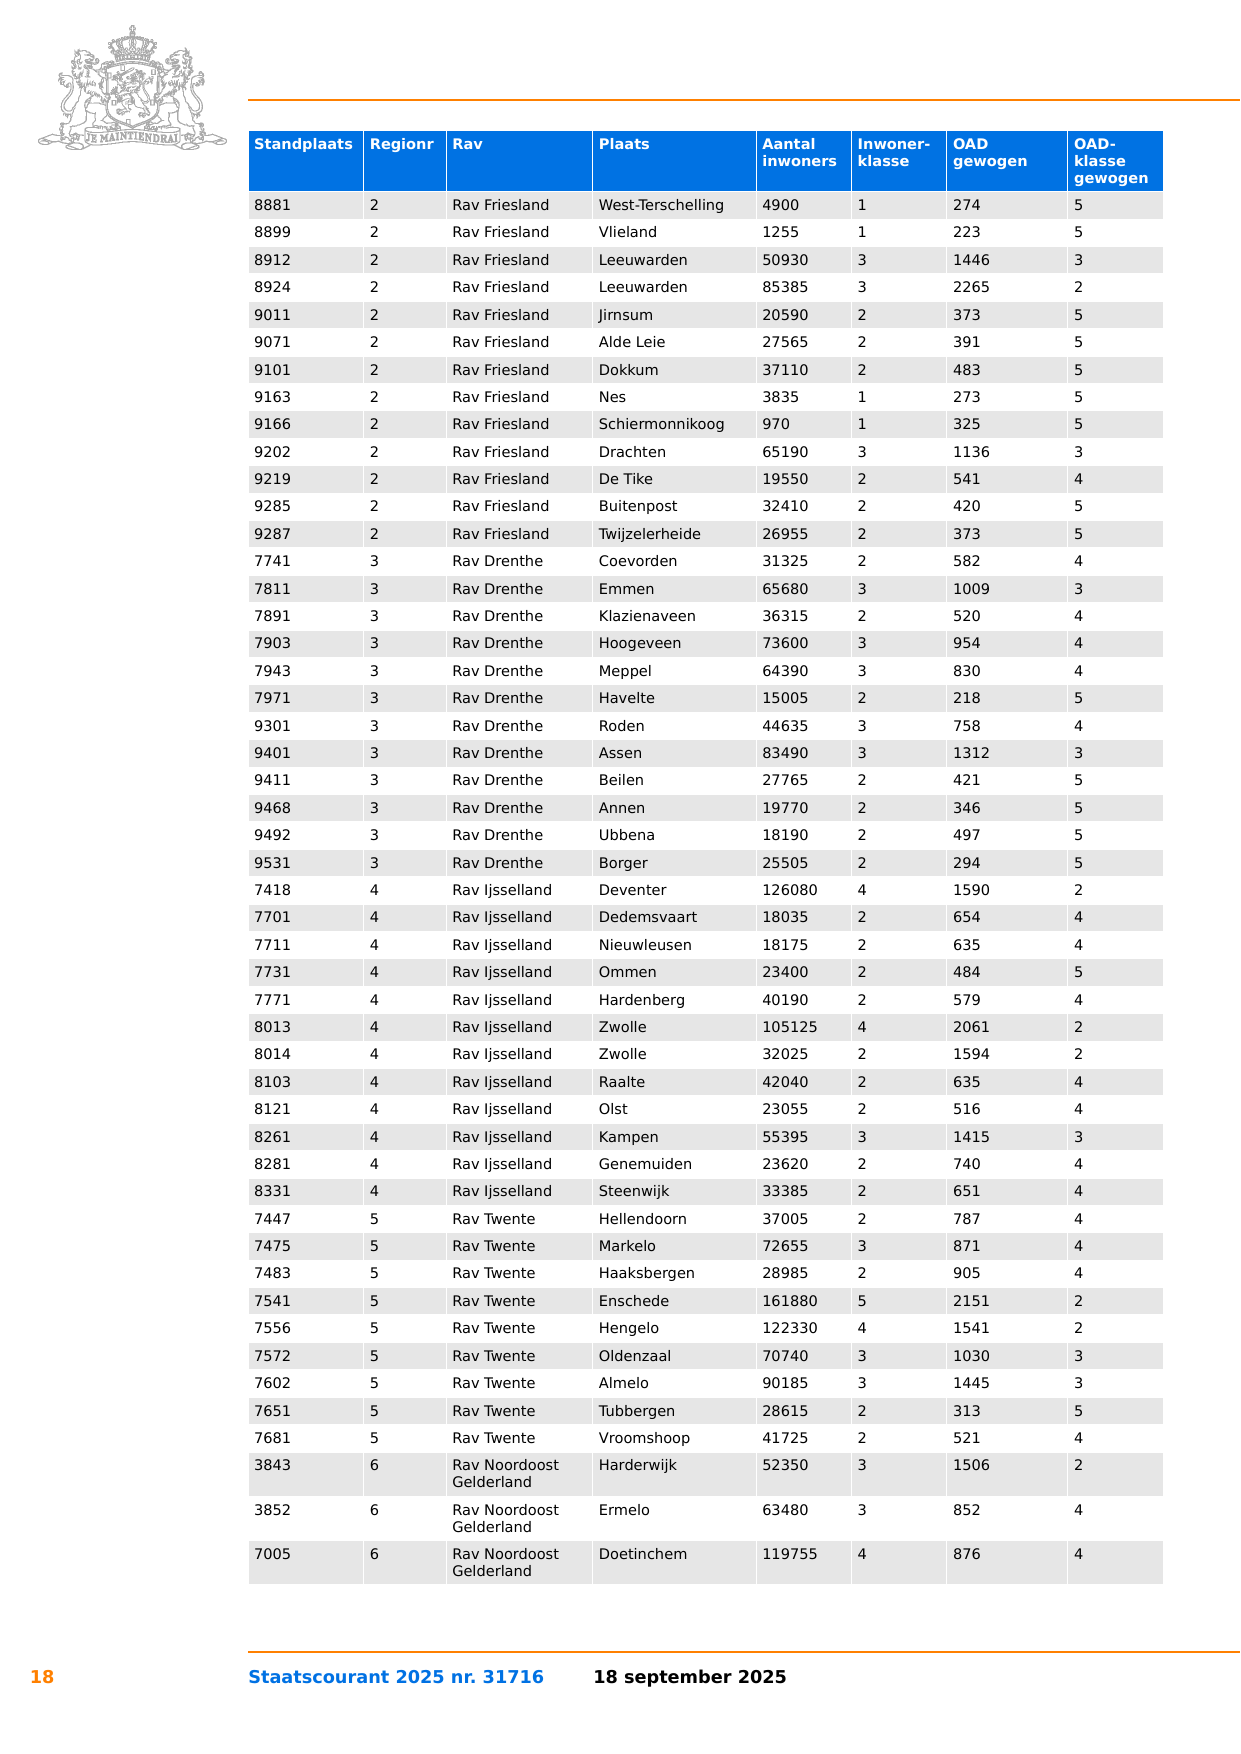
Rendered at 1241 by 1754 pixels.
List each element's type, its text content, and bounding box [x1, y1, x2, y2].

table_cell 4 [1068, 603, 1163, 629]
table_cell Rav Drenthe [447, 685, 592, 712]
table_header OAD-klasse gewogen [1068, 131, 1163, 191]
table_cell 64390 [757, 658, 851, 684]
table_cell 5 [364, 1233, 446, 1260]
table_cell 7943 [249, 658, 363, 684]
table_cell Rav Noordoost Gelderland [447, 1541, 592, 1584]
table_cell 7483 [249, 1261, 363, 1287]
table_cell 27565 [757, 329, 851, 356]
table_cell 65680 [757, 576, 851, 602]
table_cell 119755 [757, 1541, 851, 1584]
table_cell 3 [364, 549, 446, 575]
table_cell 5 [1068, 329, 1163, 356]
table_cell 31325 [757, 549, 851, 575]
table_cell 8261 [249, 1124, 363, 1150]
table_cell 520 [947, 603, 1067, 629]
table_cell 4 [364, 905, 446, 931]
table_cell Rav Twente [447, 1370, 592, 1397]
table_cell Assen [593, 740, 756, 767]
table_cell 4 [364, 1179, 446, 1205]
table_cell Rav Ijsselland [447, 987, 592, 1013]
table_cell Drachten [593, 439, 756, 465]
table_cell 3 [852, 275, 946, 301]
table_cell 1594 [947, 1042, 1067, 1068]
table_cell Rav Drenthe [447, 795, 592, 821]
table_cell 4 [1068, 905, 1163, 931]
table_cell 2 [1068, 1288, 1163, 1314]
table_cell 2 [852, 1179, 946, 1205]
table_cell 1506 [947, 1453, 1067, 1496]
table_cell 5 [1068, 411, 1163, 438]
table_cell Zwolle [593, 1042, 756, 1068]
table_cell Rav Twente [447, 1425, 592, 1451]
table_cell 4 [1068, 932, 1163, 958]
table_cell 4 [1068, 1497, 1163, 1540]
table_cell 28615 [757, 1398, 851, 1424]
table_cell Roden [593, 713, 756, 739]
table_cell 541 [947, 466, 1067, 493]
table_cell 4 [364, 932, 446, 958]
table_cell 4 [1068, 1425, 1163, 1451]
table_cell Rav Ijsselland [447, 877, 592, 903]
table_cell Emmen [593, 576, 756, 602]
table_cell 274 [947, 192, 1067, 219]
table_cell Ubbena [593, 823, 756, 849]
table_cell Hoogeveen [593, 631, 756, 657]
table_cell 3 [852, 713, 946, 739]
table_cell 420 [947, 494, 1067, 520]
table_cell 852 [947, 1497, 1067, 1540]
table_cell Rav Friesland [447, 220, 592, 246]
table_cell 2 [364, 329, 446, 356]
table_cell 4 [364, 1042, 446, 1068]
table_cell Rav Ijsselland [447, 1124, 592, 1150]
table_cell 5 [1068, 959, 1163, 986]
table_cell 28985 [757, 1261, 851, 1287]
table_cell 7005 [249, 1541, 363, 1584]
table_cell Rav Friesland [447, 439, 592, 465]
table_cell 5 [1068, 357, 1163, 383]
table_cell 4 [1068, 549, 1163, 575]
table_cell 313 [947, 1398, 1067, 1424]
table_cell 7811 [249, 576, 363, 602]
table_cell Olst [593, 1096, 756, 1123]
table_cell Rav Drenthe [447, 603, 592, 629]
table_cell 2 [852, 1151, 946, 1177]
table_cell 2 [852, 1425, 946, 1451]
table_cell 3 [852, 631, 946, 657]
table_cell 2 [852, 1096, 946, 1123]
table_cell Annen [593, 795, 756, 821]
table_cell 73600 [757, 631, 851, 657]
table_cell 42040 [757, 1069, 851, 1095]
table_cell Rav Twente [447, 1343, 592, 1369]
table_cell Rav Drenthe [447, 576, 592, 602]
table_cell 1136 [947, 439, 1067, 465]
table_cell 8331 [249, 1179, 363, 1205]
table_cell 4 [364, 1151, 446, 1177]
table_cell 2 [852, 685, 946, 712]
table_cell Rav Drenthe [447, 549, 592, 575]
table_cell Deventer [593, 877, 756, 903]
table_cell Rav Drenthe [447, 823, 592, 849]
table_cell 37110 [757, 357, 851, 383]
table_cell 5 [1068, 795, 1163, 821]
table_cell 651 [947, 1179, 1067, 1205]
table_cell 391 [947, 329, 1067, 356]
table_header Plaats [593, 131, 756, 191]
table_cell 3 [364, 603, 446, 629]
table_cell 4 [1068, 1206, 1163, 1232]
table_cell 3 [364, 685, 446, 712]
table_cell 7681 [249, 1425, 363, 1451]
table_cell Oldenzaal [593, 1343, 756, 1369]
table_cell 5 [1068, 521, 1163, 547]
table_cell 9285 [249, 494, 363, 520]
table_cell 1 [852, 192, 946, 219]
table_cell 18035 [757, 905, 851, 931]
table_cell 4 [364, 959, 446, 986]
table_cell Rav Twente [447, 1206, 592, 1232]
table_cell 2 [852, 466, 946, 493]
table_cell Rav Ijsselland [447, 1069, 592, 1095]
table_cell 4 [1068, 1069, 1163, 1095]
table_cell 7701 [249, 905, 363, 931]
table_header Regionr [364, 131, 446, 191]
table_cell 2 [1068, 1316, 1163, 1342]
table_cell 8103 [249, 1069, 363, 1095]
table_cell Jirnsum [593, 302, 756, 328]
table_cell 9492 [249, 823, 363, 849]
table_cell 4 [852, 877, 946, 903]
table_cell 122330 [757, 1316, 851, 1342]
table_cell Rav Ijsselland [447, 1042, 592, 1068]
table_cell 4 [1068, 713, 1163, 739]
table_cell Hengelo [593, 1316, 756, 1342]
table_cell 8121 [249, 1096, 363, 1123]
table_cell 72655 [757, 1233, 851, 1260]
table_cell Rav Ijsselland [447, 932, 592, 958]
table_cell 3 [364, 823, 446, 849]
table_cell Rav Friesland [447, 247, 592, 273]
table_cell 6 [364, 1453, 446, 1496]
table_cell 2 [852, 603, 946, 629]
table_cell Rav Ijsselland [447, 1151, 592, 1177]
table_cell 3 [852, 576, 946, 602]
table_cell 9163 [249, 384, 363, 410]
table_cell 3 [852, 439, 946, 465]
table_cell Nieuwleusen [593, 932, 756, 958]
table_cell 5 [1068, 1398, 1163, 1424]
table_cell 9166 [249, 411, 363, 438]
table_cell 105125 [757, 1014, 851, 1041]
table_cell 2 [1068, 275, 1163, 301]
table_cell Vroomshoop [593, 1425, 756, 1451]
table_cell Nes [593, 384, 756, 410]
table_cell Rav Ijsselland [447, 1096, 592, 1123]
table_cell 5 [364, 1316, 446, 1342]
table_cell Tubbergen [593, 1398, 756, 1424]
table_cell 161880 [757, 1288, 851, 1314]
table_cell 7741 [249, 549, 363, 575]
table_cell 1541 [947, 1316, 1067, 1342]
table_cell 5 [1068, 302, 1163, 328]
table_cell 421 [947, 768, 1067, 794]
table_cell 5 [1068, 768, 1163, 794]
table_cell 23055 [757, 1096, 851, 1123]
table_cell Rav Noordoost Gelderland [447, 1497, 592, 1540]
table_cell 9287 [249, 521, 363, 547]
table_cell 2151 [947, 1288, 1067, 1314]
table_cell 2 [364, 494, 446, 520]
table_cell 7971 [249, 685, 363, 712]
table_cell 4 [1068, 987, 1163, 1013]
table_cell 2 [852, 987, 946, 1013]
table_cell 9071 [249, 329, 363, 356]
table_cell 26955 [757, 521, 851, 547]
table_cell 970 [757, 411, 851, 438]
table_header Aantal inwoners [757, 131, 851, 191]
table_cell 5 [364, 1206, 446, 1232]
table_cell 5 [1068, 685, 1163, 712]
table_cell 7447 [249, 1206, 363, 1232]
table_cell Rav Twente [447, 1288, 592, 1314]
table_cell 5 [364, 1425, 446, 1451]
table_cell Coevorden [593, 549, 756, 575]
table_cell 2 [852, 329, 946, 356]
table_cell 3 [1068, 247, 1163, 273]
table_header OAD gewogen [947, 131, 1067, 191]
table_cell Rav Friesland [447, 192, 592, 219]
table_cell 635 [947, 932, 1067, 958]
table_cell Klazienaveen [593, 603, 756, 629]
table_cell Rav Friesland [447, 494, 592, 520]
table_cell Haaksbergen [593, 1261, 756, 1287]
table_cell 126080 [757, 877, 851, 903]
table_cell 37005 [757, 1206, 851, 1232]
table_cell 787 [947, 1206, 1067, 1232]
table_cell 9411 [249, 768, 363, 794]
table_cell 36315 [757, 603, 851, 629]
table_cell 3 [852, 1233, 946, 1260]
table_cell 2 [852, 823, 946, 849]
table_cell 2 [1068, 1042, 1163, 1068]
table_cell 758 [947, 713, 1067, 739]
table_cell Enschede [593, 1288, 756, 1314]
table_cell 2 [364, 220, 446, 246]
table_cell 4 [852, 1014, 946, 1041]
table_cell 3 [1068, 439, 1163, 465]
table_cell 3 [1068, 576, 1163, 602]
table_cell 830 [947, 658, 1067, 684]
table_cell Rav Ijsselland [447, 1179, 592, 1205]
table_cell 9011 [249, 302, 363, 328]
table_cell 52350 [757, 1453, 851, 1496]
table_cell 2 [364, 357, 446, 383]
table_cell 90185 [757, 1370, 851, 1397]
table_cell Vlieland [593, 220, 756, 246]
table_cell Borger [593, 850, 756, 876]
table_cell 6 [364, 1497, 446, 1540]
table_cell 4 [1068, 466, 1163, 493]
table_cell 5 [1068, 494, 1163, 520]
table_cell 5 [364, 1398, 446, 1424]
table_cell 2 [852, 768, 946, 794]
table_cell Rav Friesland [447, 329, 592, 356]
table_cell Kampen [593, 1124, 756, 1150]
table_cell 3 [852, 740, 946, 767]
table_cell 4 [852, 1316, 946, 1342]
table_cell 4 [1068, 1151, 1163, 1177]
table_cell 4 [1068, 1179, 1163, 1205]
table_cell Rav Twente [447, 1398, 592, 1424]
table_cell 7771 [249, 987, 363, 1013]
table_header Inwoner-klasse [852, 131, 946, 191]
table_cell 635 [947, 1069, 1067, 1095]
table_cell Rav Friesland [447, 275, 592, 301]
table_cell Steenwijk [593, 1179, 756, 1205]
table_cell 2 [852, 494, 946, 520]
table_cell 9202 [249, 439, 363, 465]
table_cell 32025 [757, 1042, 851, 1068]
table_cell 7541 [249, 1288, 363, 1314]
table_cell 7891 [249, 603, 363, 629]
table_cell Rav Drenthe [447, 768, 592, 794]
table_cell 9219 [249, 466, 363, 493]
table_cell 85385 [757, 275, 851, 301]
table_cell 55395 [757, 1124, 851, 1150]
table_cell 3 [852, 1453, 946, 1496]
table_cell 19770 [757, 795, 851, 821]
table_cell 23400 [757, 959, 851, 986]
table_cell 4 [364, 1124, 446, 1150]
table_cell 2 [852, 932, 946, 958]
table_cell 294 [947, 850, 1067, 876]
table_cell 2 [364, 466, 446, 493]
table_cell 4 [364, 987, 446, 1013]
table_cell 3 [364, 576, 446, 602]
table_cell 3843 [249, 1453, 363, 1496]
table_cell 3 [364, 768, 446, 794]
table_cell 579 [947, 987, 1067, 1013]
table_cell 2 [364, 521, 446, 547]
table_cell 40190 [757, 987, 851, 1013]
table_cell Leeuwarden [593, 275, 756, 301]
table_cell 497 [947, 823, 1067, 849]
table_cell 5 [1068, 220, 1163, 246]
table_cell Hardenberg [593, 987, 756, 1013]
table_cell 27765 [757, 768, 851, 794]
table_cell 373 [947, 521, 1067, 547]
table_cell 5 [364, 1261, 446, 1287]
table_cell 70740 [757, 1343, 851, 1369]
table_cell 4 [364, 877, 446, 903]
table_cell 1 [852, 220, 946, 246]
table_cell Rav Friesland [447, 466, 592, 493]
table_cell 41725 [757, 1425, 851, 1451]
table_cell Rav Drenthe [447, 631, 592, 657]
table_cell 2 [852, 1042, 946, 1068]
table_cell 1312 [947, 740, 1067, 767]
table_cell 1445 [947, 1370, 1067, 1397]
table_cell Rav Twente [447, 1316, 592, 1342]
table_cell 1 [852, 384, 946, 410]
table_cell Rav Twente [447, 1261, 592, 1287]
table_header Rav [447, 131, 592, 191]
table_cell 83490 [757, 740, 851, 767]
table_cell 2 [852, 959, 946, 986]
table_cell 1590 [947, 877, 1067, 903]
table_cell 3 [364, 713, 446, 739]
table_cell 5 [852, 1288, 946, 1314]
table_cell 7556 [249, 1316, 363, 1342]
table_cell 8899 [249, 220, 363, 246]
table_cell Beilen [593, 768, 756, 794]
table_cell 2 [852, 1206, 946, 1232]
table_cell 654 [947, 905, 1067, 931]
table_cell Rav Ijsselland [447, 1014, 592, 1041]
table_cell Hellendoorn [593, 1206, 756, 1232]
table_cell 2 [364, 302, 446, 328]
table_cell 1 [852, 411, 946, 438]
table_cell Twijzelerheide [593, 521, 756, 547]
table_cell Rav Friesland [447, 357, 592, 383]
table_cell 3 [852, 658, 946, 684]
table_cell 15005 [757, 685, 851, 712]
table_cell 2 [852, 1398, 946, 1424]
table_cell 346 [947, 795, 1067, 821]
table_cell 65190 [757, 439, 851, 465]
table_cell 871 [947, 1233, 1067, 1260]
table_cell 3 [364, 631, 446, 657]
table_cell 3 [852, 1124, 946, 1150]
table_cell 8924 [249, 275, 363, 301]
table_cell 3 [364, 850, 446, 876]
table_cell 516 [947, 1096, 1067, 1123]
table_cell 2 [1068, 1453, 1163, 1496]
table_cell 9301 [249, 713, 363, 739]
table_cell Ommen [593, 959, 756, 986]
table_cell West-Terschelling [593, 192, 756, 219]
table_cell 2 [364, 247, 446, 273]
table_cell 7711 [249, 932, 363, 958]
table_cell 484 [947, 959, 1067, 986]
table_cell Ermelo [593, 1497, 756, 1540]
table_cell 2 [364, 384, 446, 410]
table_cell 7602 [249, 1370, 363, 1397]
table_cell 3 [852, 1343, 946, 1369]
table_cell 2061 [947, 1014, 1067, 1041]
table_cell 8013 [249, 1014, 363, 1041]
table_cell 5 [1068, 823, 1163, 849]
table_cell 582 [947, 549, 1067, 575]
table_cell 2 [364, 192, 446, 219]
table_cell 905 [947, 1261, 1067, 1287]
table_cell 5 [364, 1370, 446, 1397]
table_cell 5 [1068, 384, 1163, 410]
table_cell 2 [852, 850, 946, 876]
table_cell 5 [364, 1343, 446, 1369]
table_cell 50930 [757, 247, 851, 273]
table_cell 6 [364, 1541, 446, 1584]
table_cell Buitenpost [593, 494, 756, 520]
table_cell Dedemsvaart [593, 905, 756, 931]
table_cell Leeuwarden [593, 247, 756, 273]
table_cell 2 [1068, 877, 1163, 903]
table_cell Rav Noordoost Gelderland [447, 1453, 592, 1496]
table_cell 2 [364, 411, 446, 438]
table_cell 7731 [249, 959, 363, 986]
table_cell 4 [1068, 1541, 1163, 1584]
table_cell 5 [1068, 850, 1163, 876]
table_cell 19550 [757, 466, 851, 493]
table_cell 483 [947, 357, 1067, 383]
table_cell 4 [1068, 1096, 1163, 1123]
table_cell 2 [852, 521, 946, 547]
table_cell 876 [947, 1541, 1067, 1584]
table_cell 9401 [249, 740, 363, 767]
table_cell Rav Ijsselland [447, 959, 592, 986]
table_cell 7475 [249, 1233, 363, 1260]
table_cell 4 [1068, 1233, 1163, 1260]
table_cell 273 [947, 384, 1067, 410]
table_cell 3 [852, 1370, 946, 1397]
table_cell 5 [364, 1288, 446, 1314]
table_cell 18190 [757, 823, 851, 849]
table_cell 325 [947, 411, 1067, 438]
table_cell 4 [1068, 1261, 1163, 1287]
table_cell 8912 [249, 247, 363, 273]
table_cell Rav Drenthe [447, 850, 592, 876]
table_cell 5 [1068, 192, 1163, 219]
table_cell 2 [1068, 1014, 1163, 1041]
table_cell 2 [852, 1069, 946, 1095]
table_cell 4 [364, 1096, 446, 1123]
table_cell 3835 [757, 384, 851, 410]
table_cell 2 [852, 302, 946, 328]
table_cell 373 [947, 302, 1067, 328]
table_cell Rav Friesland [447, 302, 592, 328]
table_cell De Tike [593, 466, 756, 493]
table_cell 521 [947, 1425, 1067, 1451]
table_cell Dokkum [593, 357, 756, 383]
table_cell 33385 [757, 1179, 851, 1205]
table_cell 25505 [757, 850, 851, 876]
table_cell Rav Friesland [447, 521, 592, 547]
table_cell 1415 [947, 1124, 1067, 1150]
table_cell Almelo [593, 1370, 756, 1397]
table_cell 4 [1068, 631, 1163, 657]
table_cell 218 [947, 685, 1067, 712]
table_cell 4 [364, 1014, 446, 1041]
table_cell Rav Drenthe [447, 740, 592, 767]
table_cell 32410 [757, 494, 851, 520]
table_cell Alde Leie [593, 329, 756, 356]
table_cell 4900 [757, 192, 851, 219]
table_cell 23620 [757, 1151, 851, 1177]
table_cell 2 [852, 357, 946, 383]
table_cell 7418 [249, 877, 363, 903]
table_cell 9101 [249, 357, 363, 383]
table_cell Genemuiden [593, 1151, 756, 1177]
table_cell Zwolle [593, 1014, 756, 1041]
table_cell 3 [1068, 1370, 1163, 1397]
table_cell 7651 [249, 1398, 363, 1424]
table_cell Harderwijk [593, 1453, 756, 1496]
table_cell 3 [364, 658, 446, 684]
table_cell 3852 [249, 1497, 363, 1540]
table_cell 20590 [757, 302, 851, 328]
table_cell Rav Friesland [447, 411, 592, 438]
table_cell Schiermonnikoog [593, 411, 756, 438]
table_cell 2 [852, 795, 946, 821]
table_cell 8881 [249, 192, 363, 219]
table_cell 1446 [947, 247, 1067, 273]
table_cell Rav Friesland [447, 384, 592, 410]
table_cell 3 [1068, 1124, 1163, 1150]
picture [38, 25, 227, 150]
table_cell 2265 [947, 275, 1067, 301]
table_cell Rav Ijsselland [447, 905, 592, 931]
table_cell Raalte [593, 1069, 756, 1095]
table_cell 8281 [249, 1151, 363, 1177]
table_cell Rav Drenthe [447, 658, 592, 684]
table_cell 1255 [757, 220, 851, 246]
table_cell 740 [947, 1151, 1067, 1177]
table_cell 4 [364, 1069, 446, 1095]
table_cell Rav Drenthe [447, 713, 592, 739]
table_cell 1030 [947, 1343, 1067, 1369]
table_cell 63480 [757, 1497, 851, 1540]
table_cell 3 [364, 740, 446, 767]
table_cell 3 [1068, 1343, 1163, 1369]
table_cell 4 [852, 1541, 946, 1584]
table_cell 9531 [249, 850, 363, 876]
table_cell 7903 [249, 631, 363, 657]
table_cell 2 [364, 439, 446, 465]
table_cell 3 [364, 795, 446, 821]
table_cell 44635 [757, 713, 851, 739]
table_cell 3 [1068, 740, 1163, 767]
table_cell 7572 [249, 1343, 363, 1369]
table_cell 2 [364, 275, 446, 301]
table_cell 223 [947, 220, 1067, 246]
table_cell Havelte [593, 685, 756, 712]
table_cell 3 [852, 1497, 946, 1540]
table_cell 2 [852, 905, 946, 931]
table_cell 18175 [757, 932, 851, 958]
table_cell Meppel [593, 658, 756, 684]
table_cell 9468 [249, 795, 363, 821]
table_header Standplaats [249, 131, 363, 191]
table_cell 1009 [947, 576, 1067, 602]
table_cell 3 [852, 247, 946, 273]
table_cell 2 [852, 549, 946, 575]
table_cell 954 [947, 631, 1067, 657]
table_cell 8014 [249, 1042, 363, 1068]
table_cell Markelo [593, 1233, 756, 1260]
table_cell 4 [1068, 658, 1163, 684]
table_cell Doetinchem [593, 1541, 756, 1584]
table_cell 2 [852, 1261, 946, 1287]
table_cell Rav Twente [447, 1233, 592, 1260]
